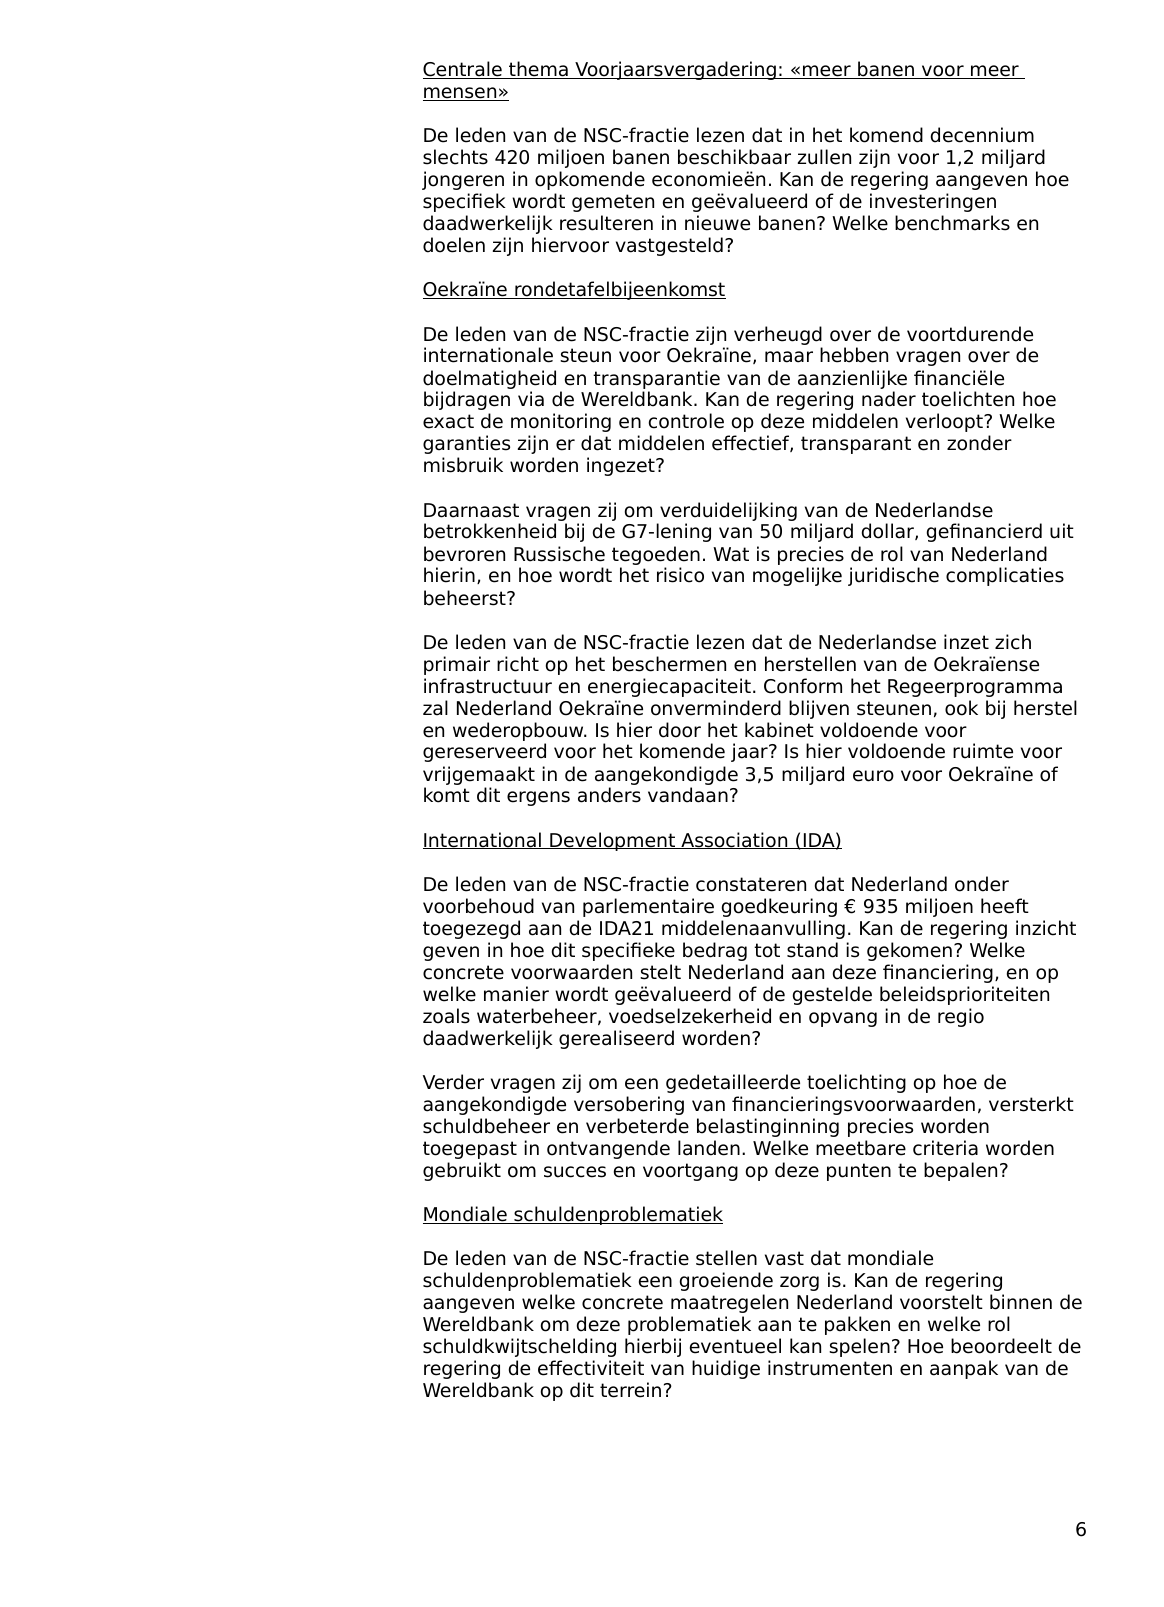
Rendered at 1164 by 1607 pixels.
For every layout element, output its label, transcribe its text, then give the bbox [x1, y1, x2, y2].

subtitle Centrale thema Voorjaarsvergadering: «meer banen voor meer mensen» [422, 59, 1087, 103]
text De leden van de NSC-fractie lezen dat de Nederlandse inzet zich primair richt op het beschermen en herstellen van de Oekraïense infrastructuur en energiecapaciteit. Conform het Regeerprogramma zal Nederland Oekraïne onverminderd blijven steunen, ook bij herstel en wederopbouw. Is hier door het kabinet voldoende voor gereserveerd voor het komende jaar? Is hier voldoende ruimte voor vrijgemaakt in de aangekondigde 3,5 miljard euro voor Oekraïne of komt dit ergens anders vandaan? [422, 632, 1087, 807]
subtitle International Development Association (IDA) [422, 829, 1087, 852]
text De leden van de NSC-fractie stellen vast dat mondiale schuldenproblematiek een groeiende zorg is. Kan de regering aangeven welke concrete maatregelen Nederland voorstelt binnen de Wereldbank om deze problematiek aan te pakken en welke rol schuldkwijtschelding hierbij eventueel kan spelen? Hoe beoordeelt de regering de effectiviteit van huidige instrumenten en aanpak van de Wereldbank op dit terrein? [422, 1248, 1087, 1402]
text De leden van de NSC-fractie zijn verheugd over de voortdurende internationale steun voor Oekraïne, maar hebben vragen over de doelmatigheid en transparantie van de aanzienlijke financiële bijdragen via de Wereldbank. Kan de regering nader toelichten hoe exact de monitoring en controle op deze middelen verloopt? Welke garanties zijn er dat middelen effectief, transparant en zonder misbruik worden ingezet? [422, 323, 1087, 477]
text De leden van de NSC-fractie lezen dat in het komend decennium slechts 420 miljoen banen beschikbaar zullen zijn voor 1,2 miljard jongeren in opkomende economieën. Kan de regering aangeven hoe specifiek wordt gemeten en geëvalueerd of de investeringen daadwerkelijk resulteren in nieuwe banen? Welke benchmarks en doelen zijn hiervoor vastgesteld? [422, 125, 1087, 257]
text Verder vragen zij om een gedetailleerde toelichting op hoe de aangekondigde versobering van financieringsvoorwaarden, versterkt schuldbeheer en verbeterde belastinginning precies worden toegepast in ontvangende landen. Welke meetbare criteria worden gebruikt om succes en voortgang op deze punten te bepalen? [422, 1072, 1087, 1182]
subtitle Oekraïne rondetafelbijeenkomst [422, 279, 1087, 301]
text Daarnaast vragen zij om verduidelijking van de Nederlandse betrokkenheid bij de G7-lening van 50 miljard dollar, gefinancierd uit bevroren Russische tegoeden. Wat is precies de rol van Nederland hierin, en hoe wordt het risico van mogelijke juridische complicaties beheerst? [422, 499, 1087, 609]
subtitle Mondiale schuldenproblematiek [422, 1204, 1087, 1226]
text De leden van de NSC-fractie constateren dat Nederland onder voorbehoud van parlementaire goedkeuring € 935 miljoen heeft toegezegd aan de IDA21 middelenaanvulling. Kan de regering inzicht geven in hoe dit specifieke bedrag tot stand is gekomen? Welke concrete voorwaarden stelt Nederland aan deze financiering, en op welke manier wordt geëvalueerd of de gestelde beleidsprioriteiten zoals waterbeheer, voedselzekerheid en opvang in de regio daadwerkelijk gerealiseerd worden? [422, 874, 1087, 1049]
